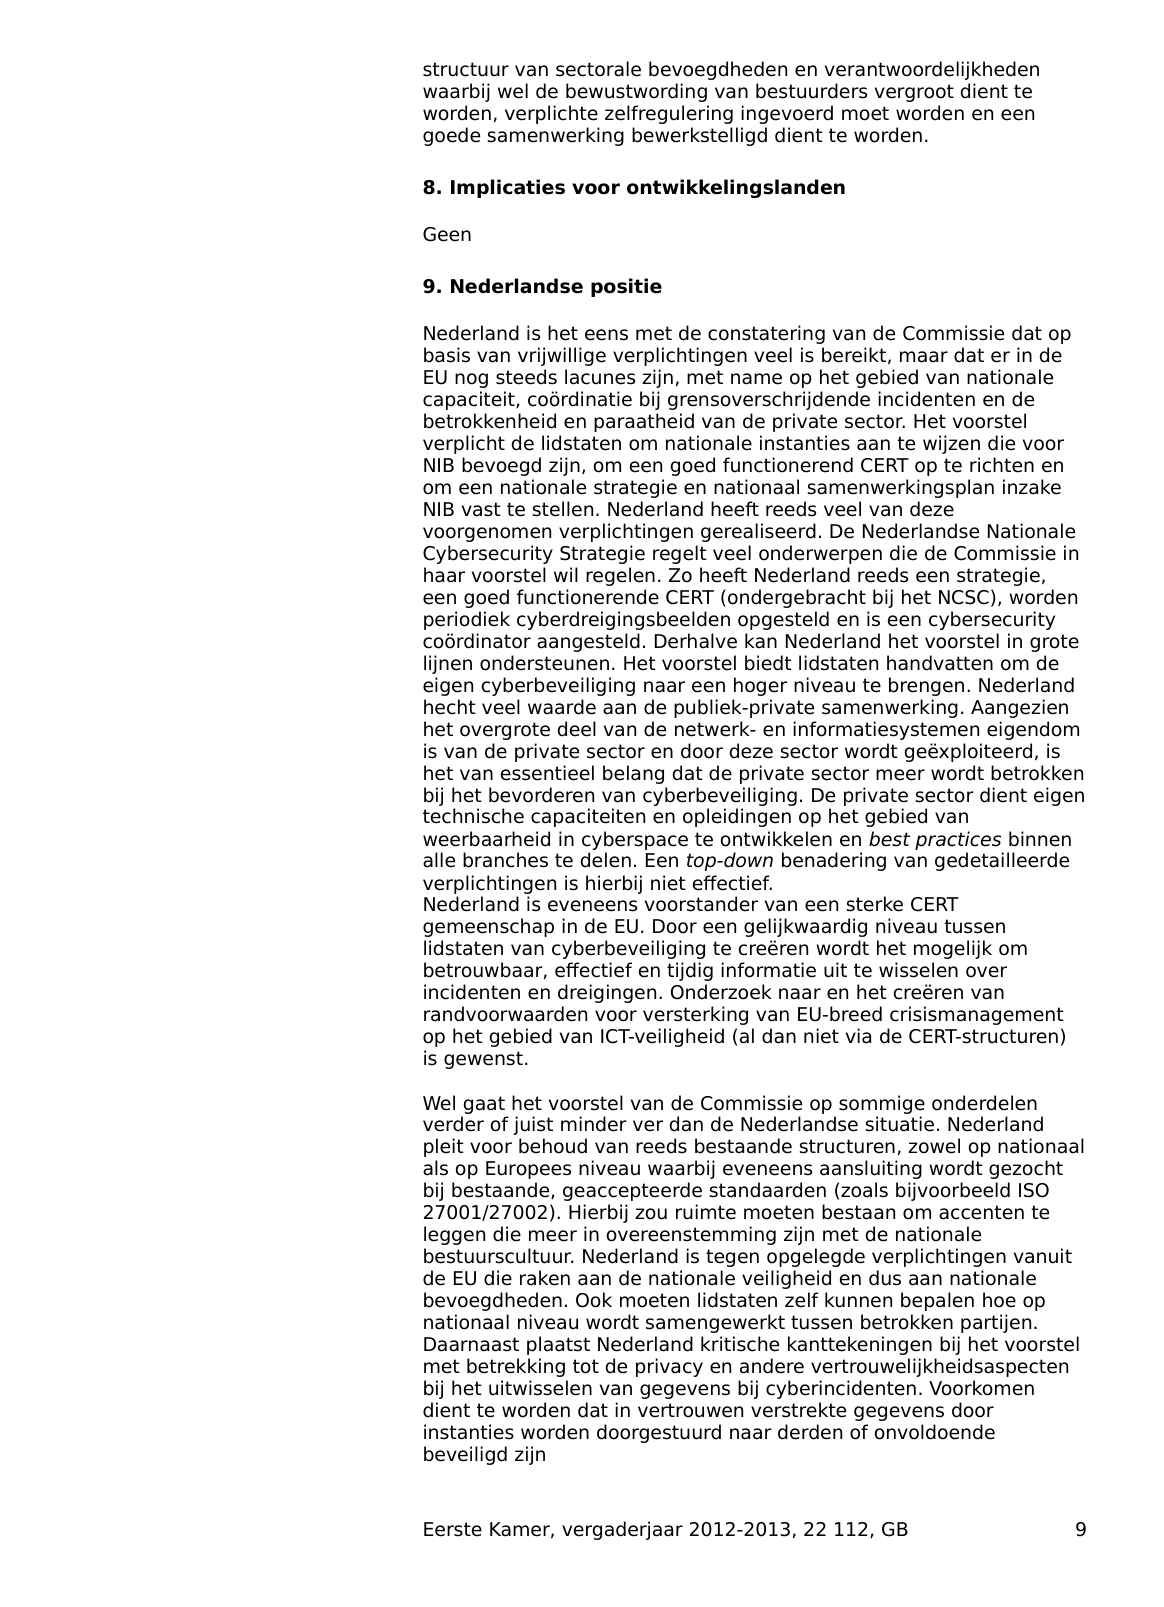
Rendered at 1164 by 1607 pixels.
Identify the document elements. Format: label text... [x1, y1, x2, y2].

text Nederland is het eens met de constatering van de Commissie dat op basis van vrijwillige verplichtingen veel is bereikt, maar dat er in de EU nog steeds lacunes zijn, met name op het gebied van nationale capaciteit, coördinatie bij grensoverschrijdende incidenten en de betrokkenheid en paraatheid van de private sector. Het voorstel verplicht de lidstaten om nationale instanties aan te wijzen die voor NIB bevoegd zijn, om een goed functionerend CERT op te richten en om een nationale strategie en nationaal samenwerkingsplan inzake NIB vast te stellen. Nederland heeft reeds veel van deze voorgenomen verplichtingen gerealiseerd. De Nederlandse Nationale Cybersecurity Strategie regelt veel onderwerpen die de Commissie in haar voorstel wil regelen. Zo heeft Nederland reeds een strategie, een goed functionerende CERT (ondergebracht bij het NCSC), worden periodiek cyberdreigingsbeelden opgesteld en is een cybersecurity coördinator aangesteld. Derhalve kan Nederland het voorstel in grote lijnen ondersteunen. Het voorstel biedt lidstaten handvatten om de eigen cyberbeveiliging naar een hoger niveau te brengen. Nederland hecht veel waarde aan de publiek-private samenwerking. Aangezien het overgrote deel van de netwerk- en informatiesystemen eigendom is van de private sector en door deze sector wordt geëxploiteerd, is het van essentieel belang dat de private sector meer wordt betrokken bij het bevorderen van cyberbeveiliging. De private sector dient eigen technische capaciteiten en opleidingen op het gebied van weerbaarheid in cyberspace te ontwikkelen en best practices binnen alle branches te delen. Een top-down benadering van gedetailleerde verplichtingen is hierbij niet effectief. [422, 323, 1087, 894]
text Nederland is eveneens voorstander van een sterke CERT gemeenschap in de EU. Door een gelijkwaardig niveau tussen lidstaten van cyberbeveiliging te creëren wordt het mogelijk om betrouwbaar, effectief en tijdig informatie uit te wisselen over incidenten en dreigingen. Onderzoek naar en het creëren van randvoorwaarden voor versterking van EU-breed crisismanagement op het gebied van ICT-veiligheid (al dan niet via de CERT-structuren) is gewenst. [422, 894, 1087, 1070]
subtitle 9. Nederlandse positie [422, 276, 1087, 298]
text structuur van sectorale bevoegdheden en verantwoordelijkheden waarbij wel de bewustwording van bestuurders vergroot dient te worden, verplichte zelfregulering ingevoerd moet worden en een goede samenwerking bewerkstelligd dient te worden. [422, 59, 1087, 147]
text Geen [422, 224, 1087, 246]
subtitle 8. Implicaties voor ontwikkelingslanden [422, 177, 1087, 199]
text Wel gaat het voorstel van de Commissie op sommige onderdelen verder of juist minder ver dan de Nederlandse situatie. Nederland pleit voor behoud van reeds bestaande structuren, zowel op nationaal als op Europees niveau waarbij eveneens aansluiting wordt gezocht bij bestaande, geaccepteerde standaarden (zoals bijvoorbeeld ISO 27001/27002). Hierbij zou ruimte moeten bestaan om accenten te leggen die meer in overeenstemming zijn met de nationale bestuurscultuur. Nederland is tegen opgelegde verplichtingen vanuit de EU die raken aan de nationale veiligheid en dus aan nationale bevoegdheden. Ook moeten lidstaten zelf kunnen bepalen hoe op nationaal niveau wordt samengewerkt tussen betrokken partijen. [422, 1092, 1087, 1334]
text Daarnaast plaatst Nederland kritische kanttekeningen bij het voorstel met betrekking tot de privacy en andere vertrouwelijkheidsaspecten bij het uitwisselen van gegevens bij cyberincidenten. Voorkomen dient te worden dat in vertrouwen verstrekte gegevens door instanties worden doorgestuurd naar derden of onvoldoende beveiligd zijn [422, 1334, 1087, 1466]
